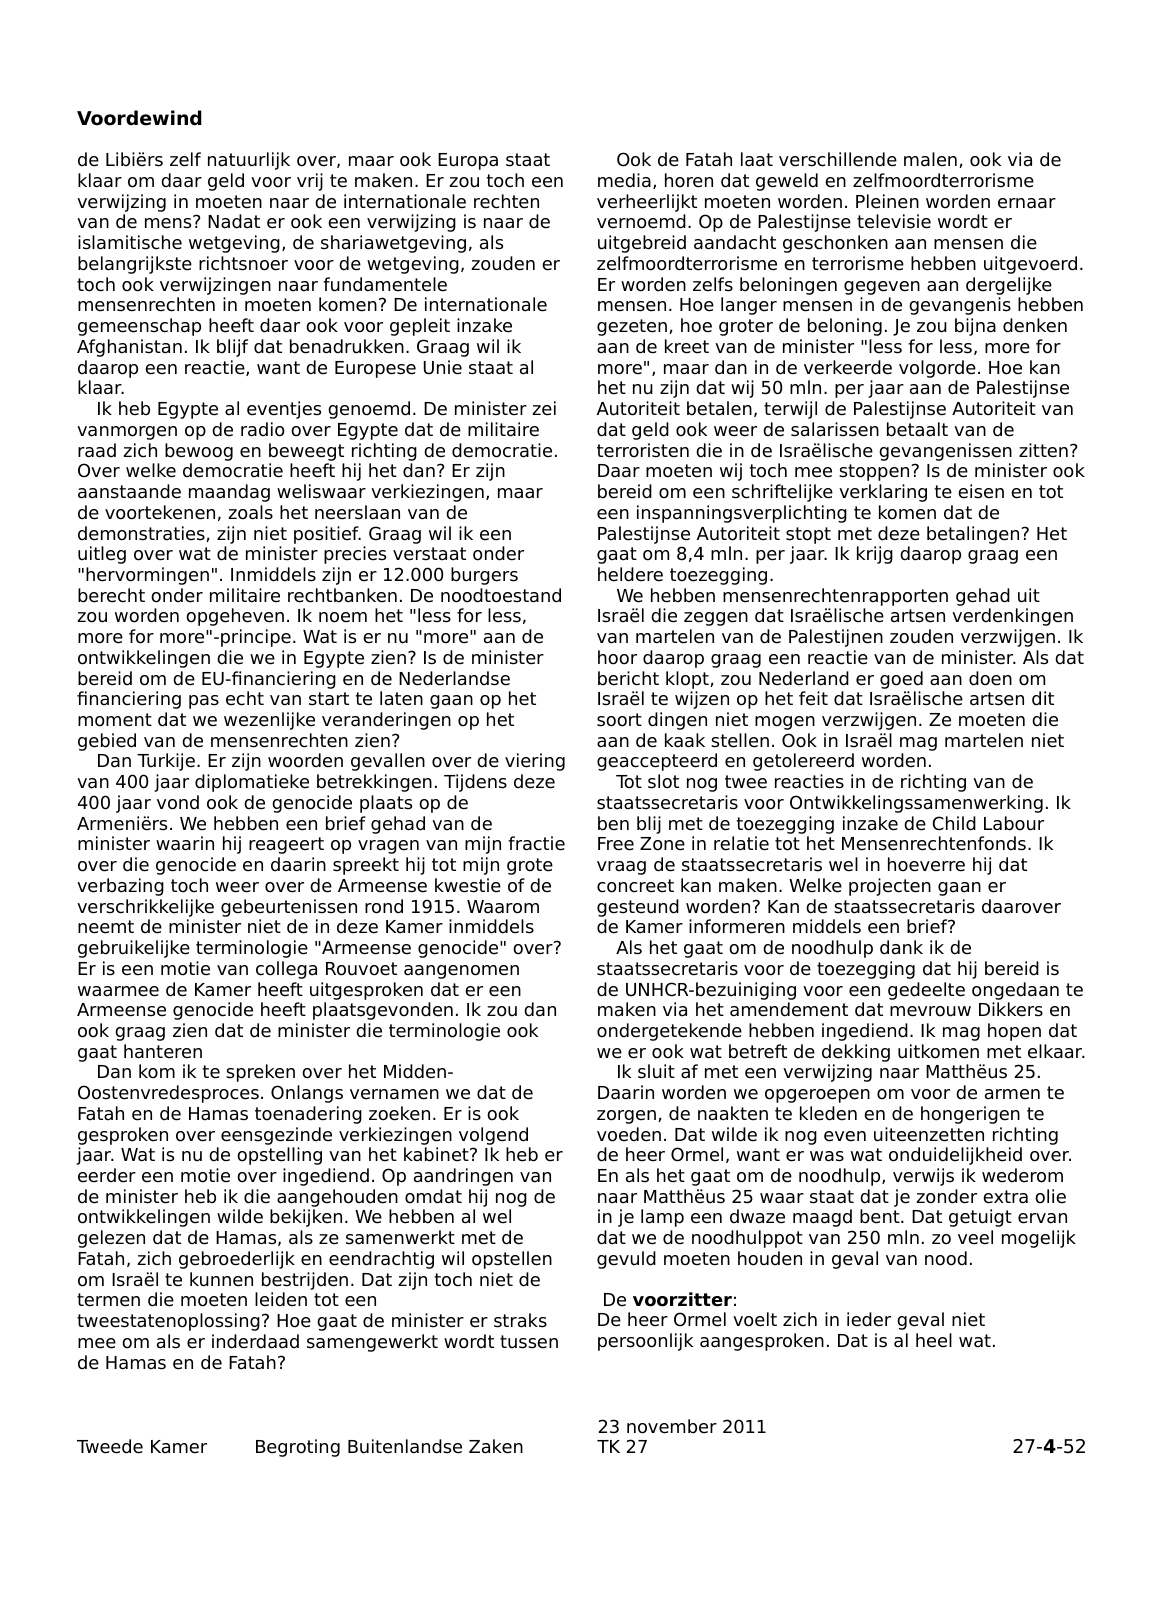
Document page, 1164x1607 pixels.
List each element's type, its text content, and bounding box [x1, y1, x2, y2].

text We hebben mensenrechtenrapporten gehad uit Israël die zeggen dat Israëlische artsen verdenkingen van martelen van de Palestijnen zouden verzwijgen. Ik hoor daarop graag een reactie van de minister. Als dat bericht klopt, zou Nederland er goed aan doen om Israël te wijzen op het feit dat Israëlische artsen dit soort dingen niet mogen verzwijgen. Ze moeten die aan de kaak stellen. Ook in Israël mag martelen niet geaccepteerd en getolereerd worden. [596, 586, 1087, 772]
text De heer Ormel voelt zich in ieder geval niet persoonlijk aangesproken. Dat is al heel wat. [596, 1310, 1087, 1352]
text Ook de Fatah laat verschillende malen, ook via de media, horen dat geweld en zelfmoordterrorisme verheerlijkt moeten worden. Pleinen worden ernaar vernoemd. Op de Palestijnse televisie wordt er uitgebreid aandacht geschonken aan mensen die zelfmoordterrorisme en terrorisme hebben uitgevoerd. Er worden zelfs beloningen gegeven aan dergelijke mensen. Hoe langer mensen in de gevangenis hebben gezeten, hoe groter de beloning. Je zou bijna denken aan de kreet van de minister "less for less, more for more", maar dan in de verkeerde volgorde. Hoe kan het nu zijn dat wij 50 mln. per jaar aan de Palestijnse Autoriteit betalen, terwijl de Palestijnse Autoriteit van dat geld ook weer de salarissen betaalt van de terroristen die in de Israëlische gevangenissen zitten? Daar moeten wij toch mee stoppen? Is de minister ook bereid om een schriftelijke verklaring te eisen en tot een inspanningsverplichting te komen dat de Palestijnse Autoriteit stopt met deze betalingen? Het gaat om 8,4 mln. per jaar. Ik krijg daarop graag een heldere toezegging. [596, 150, 1087, 586]
text Ik sluit af met een verwijzing naar Matthëus 25. Daarin worden we opgeroepen om voor de armen te zorgen, de naakten te kleden en de hongerigen te voeden. Dat wilde ik nog even uiteenzetten richting de heer Ormel, want er was wat onduidelijkheid over. En als het gaat om de noodhulp, verwijs ik wederom naar Matthëus 25 waar staat dat je zonder extra olie in je lamp een dwaze maagd bent. Dat getuigt ervan dat we de noodhulppot van 250 mln. zo veel mogelijk gevuld moeten houden in geval van nood. [596, 1062, 1087, 1269]
text de Libiërs zelf natuurlijk over, maar ook Europa staat klaar om daar geld voor vrij te maken. Er zou toch een verwijzing in moeten naar de internationale rechten van de mens? Nadat er ook een verwijzing is naar de islamitische wetgeving, de shariawetgeving, als belangrijkste richtsnoer voor de wetgeving, zouden er toch ook verwijzingen naar fundamentele mensenrechten in moeten komen? De internationale gemeenschap heeft daar ook voor gepleit inzake Afghanistan. Ik blijf dat benadrukken. Graag wil ik daarop een reactie, want de Europese Unie staat al klaar. [77, 150, 567, 399]
text Ik heb Egypte al eventjes genoemd. De minister zei vanmorgen op de radio over Egypte dat de militaire raad zich bewoog en beweegt richting de democratie. Over welke democratie heeft hij het dan? Er zijn aanstaande maandag weliswaar verkiezingen, maar de voortekenen, zoals het neerslaan van de demonstraties, zijn niet positief. Graag wil ik een uitleg over wat de minister precies verstaat onder "hervormingen". Inmiddels zijn er 12.000 burgers berecht onder militaire rechtbanken. De noodtoestand zou worden opgeheven. Ik noem het "less for less, more for more"-principe. Wat is er nu "more" aan de ontwikkelingen die we in Egypte zien? Is de minister bereid om de EU-financiering en de Nederlandse financiering pas echt van start te laten gaan op het moment dat we wezenlijke veranderingen op het gebied van de mensenrechten zien? [77, 399, 567, 751]
text Dan kom ik te spreken over het Midden-Oostenvredesproces. Onlangs vernamen we dat de Fatah en de Hamas toenadering zoeken. Er is ook gesproken over eensgezinde verkiezingen volgend jaar. Wat is nu de opstelling van het kabinet? Ik heb er eerder een motie over ingediend. Op aandringen van de minister heb ik die aangehouden omdat hij nog de ontwikkelingen wilde bekijken. We hebben al wel gelezen dat de Hamas, als ze samenwerkt met de Fatah, zich gebroederlijk en eendrachtig wil opstellen om Israël te kunnen bestrijden. Dat zijn toch niet de termen die moeten leiden tot een tweestatenoplossing? Hoe gaat de minister er straks mee om als er inderdaad samengewerkt wordt tussen de Hamas en de Fatah? [77, 1062, 567, 1373]
text Dan Turkije. Er zijn woorden gevallen over de viering van 400 jaar diplomatieke betrekkingen. Tijdens deze 400 jaar vond ook de genocide plaats op de Armeniërs. We hebben een brief gehad van de minister waarin hij reageert op vragen van mijn fractie over die genocide en daarin spreekt hij tot mijn grote verbazing toch weer over de Armeense kwestie of de verschrikkelijke gebeurtenissen rond 1915. Waarom neemt de minister niet de in deze Kamer inmiddels gebruikelijke terminologie "Armeense genocide" over? Er is een motie van collega Rouvoet aangenomen waarmee de Kamer heeft uitgesproken dat er een Armeense genocide heeft plaatsgevonden. Ik zou dan ook graag zien dat de minister die terminologie ook gaat hanteren [77, 751, 567, 1062]
text Tot slot nog twee reacties in de richting van de staatssecretaris voor Ontwikkelingssamenwerking. Ik ben blij met de toezegging inzake de Child Labour Free Zone in relatie tot het Mensenrechtenfonds. Ik vraag de staatssecretaris wel in hoeverre hij dat concreet kan maken. Welke projecten gaan er gesteund worden? Kan de staatssecretaris daarover de Kamer informeren middels een brief? [596, 772, 1087, 938]
text Als het gaat om de noodhulp dank ik de staatssecretaris voor de toezegging dat hij bereid is de UNHCR-bezuiniging voor een gedeelte ongedaan te maken via het amendement dat mevrouw Dikkers en ondergetekende hebben ingediend. Ik mag hopen dat we er ook wat betreft de dekking uitkomen met elkaar. [596, 938, 1087, 1062]
text De voorzitter: [596, 1289, 1087, 1310]
